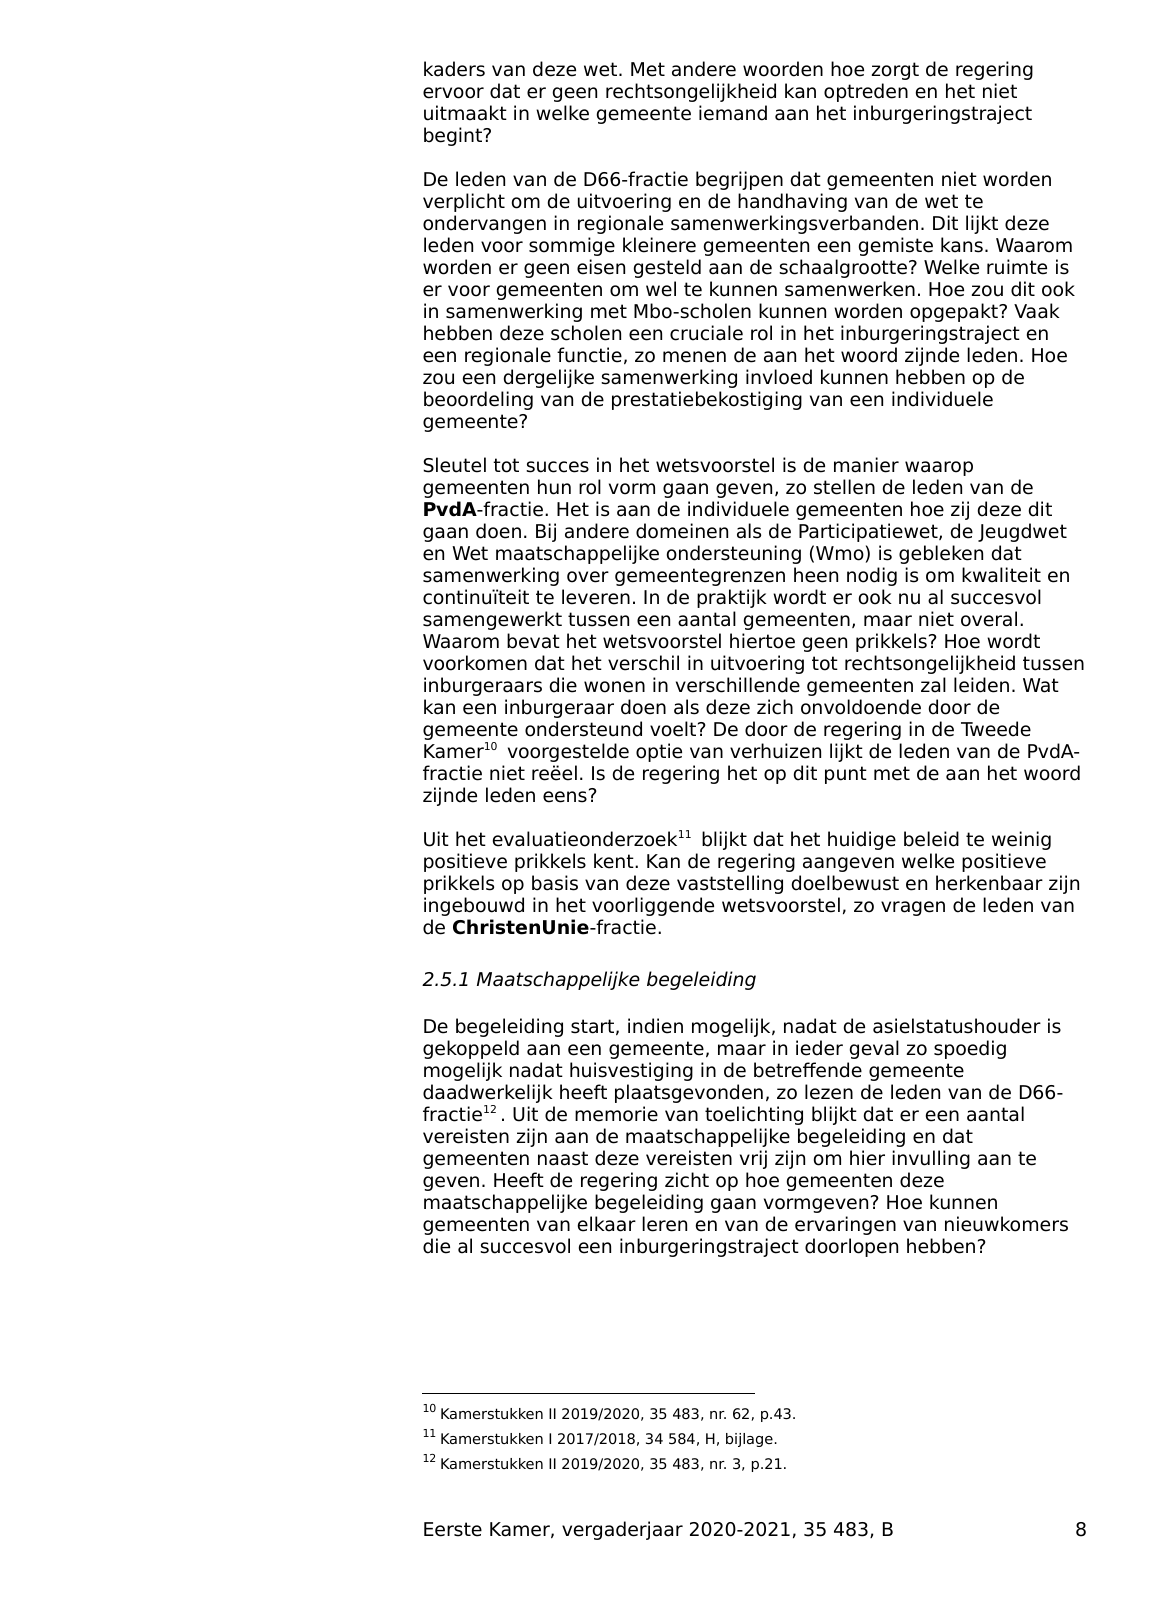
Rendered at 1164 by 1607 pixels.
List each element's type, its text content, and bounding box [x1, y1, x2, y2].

text De begeleiding start, indien mogelijk, nadat de asielstatushouder is gekoppeld aan een gemeente, maar in ieder geval zo spoedig mogelijk nadat huisvestiging in de betreffende gemeente daadwerkelijk heeft plaatsgevonden, zo lezen de leden van de D66-fractie. Uit de memorie van toelichting blijkt dat er een aantal vereisten zijn aan de maatschappelijke begeleiding en dat gemeenten naast deze vereisten vrij zijn om hier invulling aan te geven. Heeft de regering zicht op hoe gemeenten deze maatschappelijke begeleiding gaan vormgeven? Hoe kunnen gemeenten van elkaar leren en van de ervaringen van nieuwkomers die al succesvol een inburgeringstraject doorlopen hebben? [422, 1016, 1087, 1258]
text Kamerstukken II 2019/2020, 35 483, nr. 3, p.21. [422, 1452, 1087, 1474]
subtitle 2.5.1 Maatschappelijke begeleiding [422, 969, 1087, 991]
text Uit het evaluatieonderzoek blijkt dat het huidige beleid te weinig positieve prikkels kent. Kan de regering aangeven welke positieve prikkels op basis van deze vaststelling doelbewust en herkenbaar zijn ingebouwd in het voorliggende wetsvoorstel, zo vragen de leden van de ChristenUnie-fractie. [422, 829, 1087, 939]
text kaders van deze wet. Met andere woorden hoe zorgt de regering ervoor dat er geen rechtsongelijkheid kan optreden en het niet uitmaakt in welke gemeente iemand aan het inburgeringstraject begint? [422, 59, 1087, 147]
text Kamerstukken I 2017/2018, 34 584, H, bijlage. [422, 1427, 1087, 1449]
text De leden van de D66-fractie begrijpen dat gemeenten niet worden verplicht om de uitvoering en de handhaving van de wet te ondervangen in regionale samenwerkingsverbanden. Dit lijkt deze leden voor sommige kleinere gemeenten een gemiste kans. Waarom worden er geen eisen gesteld aan de schaalgrootte? Welke ruimte is er voor gemeenten om wel te kunnen samenwerken. Hoe zou dit ook in samenwerking met Mbo-scholen kunnen worden opgepakt? Vaak hebben deze scholen een cruciale rol in het inburgeringstraject en een regionale functie, zo menen de aan het woord zijnde leden. Hoe zou een dergelijke samenwerking invloed kunnen hebben op de beoordeling van de prestatiebekostiging van een individuele gemeente? [422, 169, 1087, 433]
text Sleutel tot succes in het wetsvoorstel is de manier waarop gemeenten hun rol vorm gaan geven, zo stellen de leden van de PvdA-fractie. Het is aan de individuele gemeenten hoe zij deze dit gaan doen. Bij andere domeinen als de Participatiewet, de Jeugdwet en Wet maatschappelijke ondersteuning (Wmo) is gebleken dat samenwerking over gemeentegrenzen heen nodig is om kwaliteit en continuïteit te leveren. In de praktijk wordt er ook nu al succesvol samengewerkt tussen een aantal gemeenten, maar niet overal. Waarom bevat het wetsvoorstel hiertoe geen prikkels? Hoe wordt voorkomen dat het verschil in uitvoering tot rechtsongelijkheid tussen inburgeraars die wonen in verschillende gemeenten zal leiden. Wat kan een inburgeraar doen als deze zich onvoldoende door de gemeente ondersteund voelt? De door de regering in de Tweede Kamer voorgestelde optie van verhuizen lijkt de leden van de PvdA-fractie niet reëel. Is de regering het op dit punt met de aan het woord zijnde leden eens? [422, 455, 1087, 807]
text Kamerstukken II 2019/2020, 35 483, nr. 62, p.43. [422, 1402, 1087, 1424]
